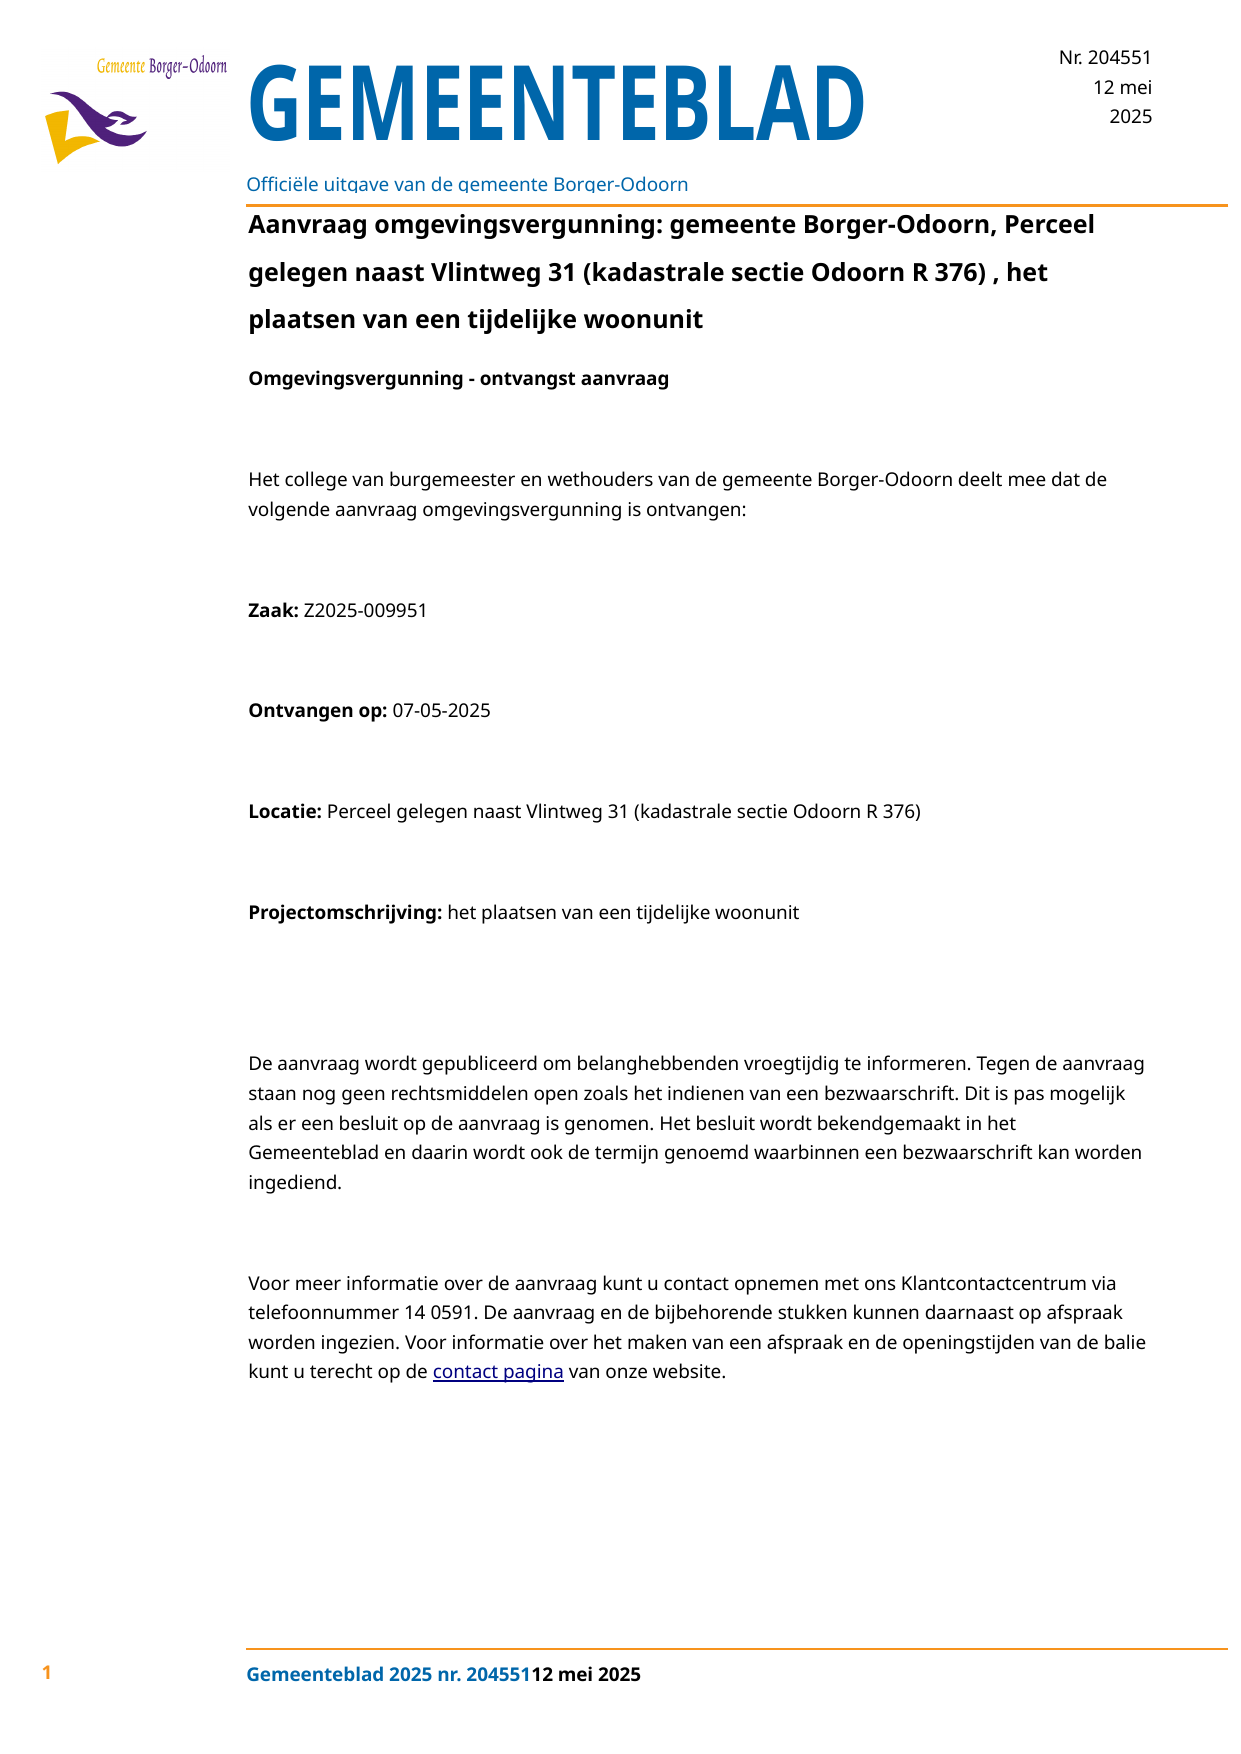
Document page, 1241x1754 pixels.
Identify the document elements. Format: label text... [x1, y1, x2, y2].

picture [41, 47, 231, 172]
text Projectomschrijving: het plaatsen van een tijdelijke woonunit [248, 899, 1152, 925]
text Het college van burgemeester en wethouders van de gemeente Borger-Odoorn deelt mee dat de volgende aanvraag omgevingsvergunning is ontvangen: [248, 466, 1152, 522]
text Omgevingsvergunning - ontvangst aanvraag [248, 366, 1152, 391]
text Aanvraag omgevingsvergunning: gemeente Borger-Odoorn, Perceel gelegen naast Vlintweg 31 (kadastrale sectie Odoorn R 376) , het plaatsen van een tijdelijke woonunit [248, 207, 1152, 336]
text Locatie: Perceel gelegen naast Vlintweg 31 (kadastrale sectie Odoorn R 376) [248, 798, 1152, 824]
text Zaak: Z2025-009951 [248, 597, 1152, 622]
text Voor meer informatie over de aanvraag kunt u contact opnemen met ons Klantcontactcentrum via telefoonnummer 14 0591. De aanvraag en de bijbehorende stukken kunnen daarnaast op afspraak worden ingezien. Voor informatie over het maken van een afspraak en de openingstijden van de balie kunt u terecht op de contact pagina van onze website. [248, 1270, 1152, 1384]
text De aanvraag wordt gepubliceerd om belanghebbenden vroegtijdig te informeren. Tegen de aanvraag staan nog geen rechtsmiddelen open zoals het indienen van een bezwaarschrift. Dit is pas mogelijk als er een besluit op de aanvraag is genomen. Het besluit wordt bekendgemaakt in het Gemeenteblad en daarin wordt ook de termijn genoemd waarbinnen een bezwaarschrift kan worden ingediend. [248, 1051, 1152, 1194]
text Ontvangen op: 07-05-2025 [248, 698, 1152, 723]
